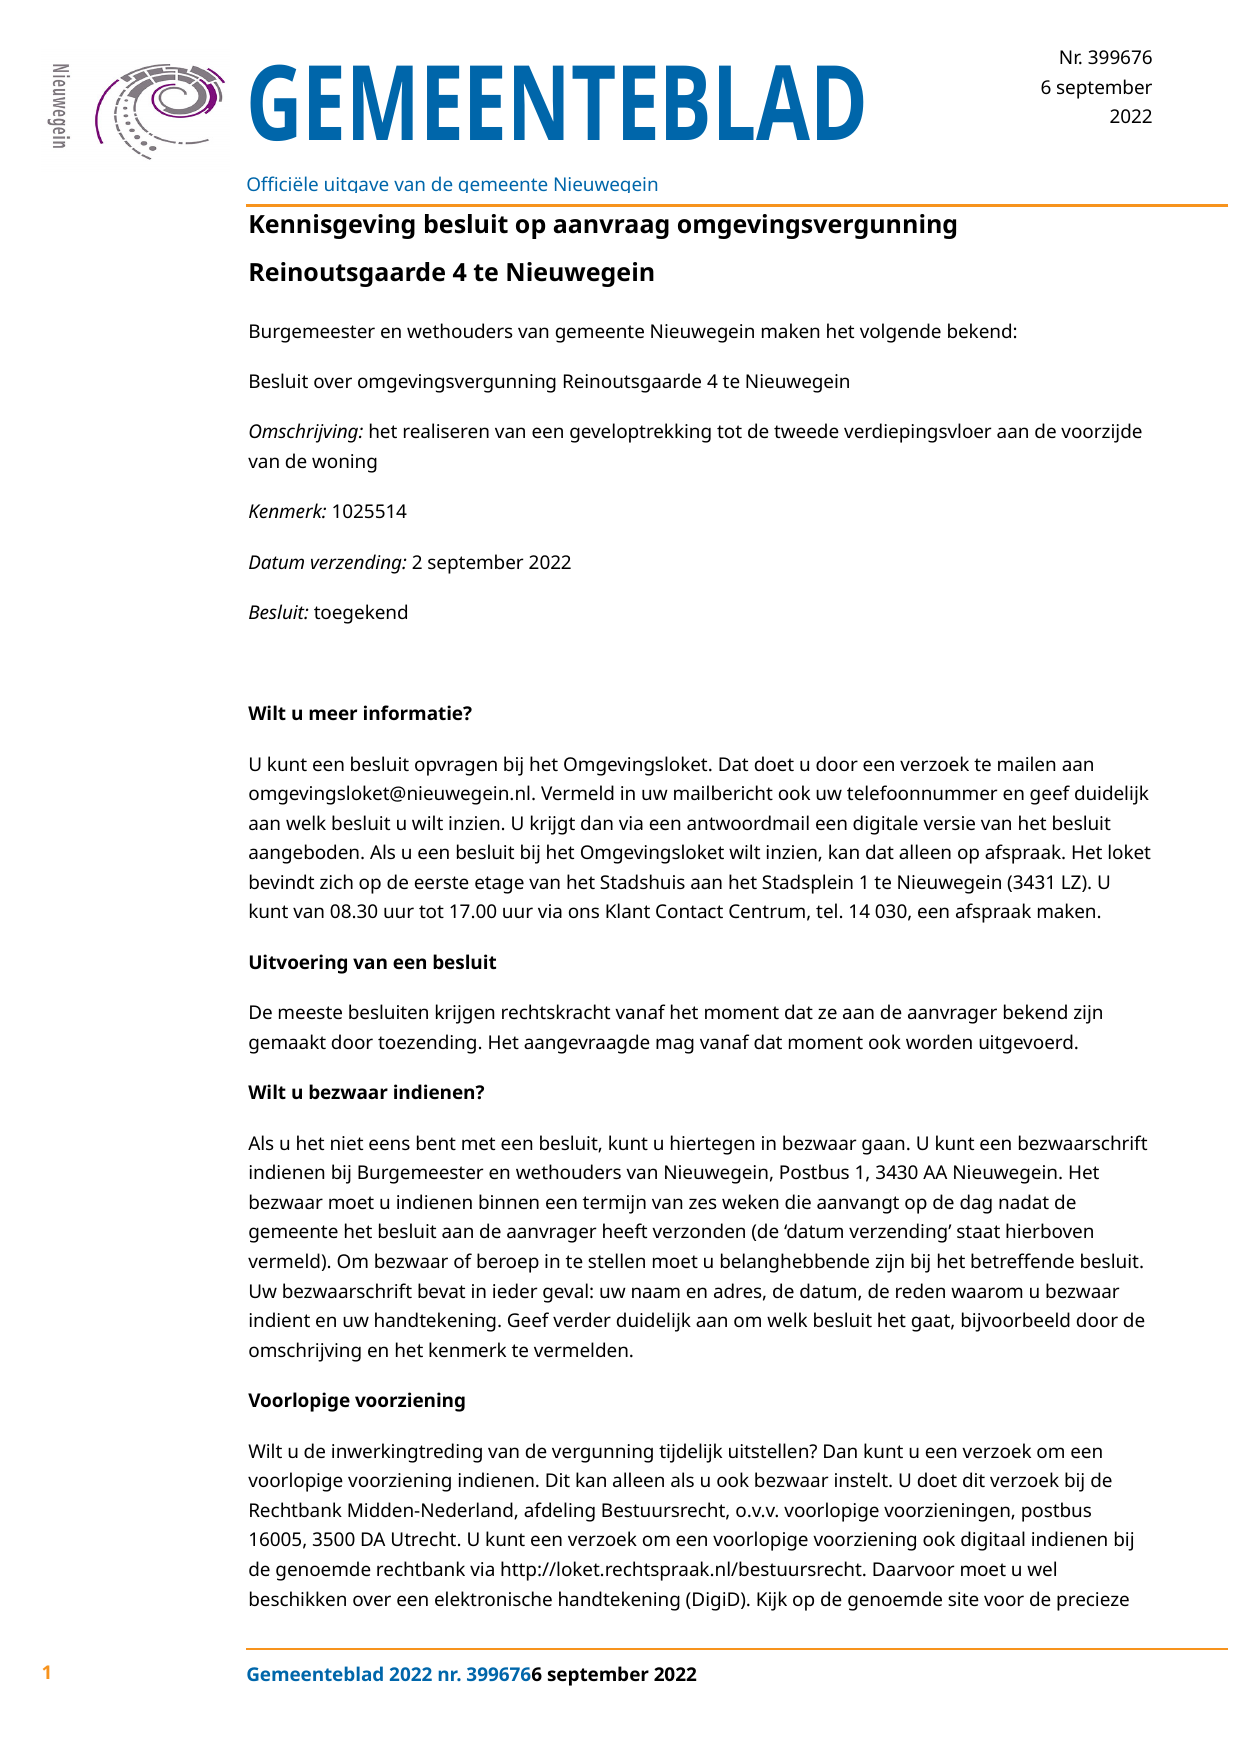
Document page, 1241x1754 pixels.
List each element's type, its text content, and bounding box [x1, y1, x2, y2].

text Besluit over omgevingsvergunning Reinoutsgaarde 4 te Nieuwegein [248, 368, 1152, 394]
text Burgemeester en wethouders van gemeente Nieuwegein maken het volgende bekend: [248, 318, 1152, 344]
text Datum verzending: 2 september 2022 [248, 549, 1152, 575]
text Uitvoering van een besluit [248, 949, 1152, 975]
text Wilt u bezwaar indienen? [248, 1079, 1152, 1105]
text Kenmerk: 1025514 [248, 499, 1152, 524]
text Omschrijving: het realiseren van een geveloptrekking tot de tweede verdiepingsvloer aan de voorzijde van de woning [248, 419, 1152, 474]
text Kennisgeving besluit op aanvraag omgevingsvergunning Reinoutsgaarde 4 te Nieuwegein [248, 207, 1152, 288]
text Als u het niet eens bent met een besluit, kunt u hiertegen in bezwaar gaan. U kunt een bezwaarschrift indienen bij Burgemeester en wethouders van Nieuwegein, Postbus 1, 3430 AA Nieuwegein. Het bezwaar moet u indienen binnen een termijn van zes weken die aanvangt op de dag nadat de gemeente het besluit aan de aanvrager heeft verzonden (de ‘datum verzending’ staat hierboven vermeld). Om bezwaar of beroep in te stellen moet u belanghebbende zijn bij het betreffende besluit. Uw bezwaarschrift bevat in ieder geval: uw naam en adres, de datum, de reden waarom u bezwaar indient en uw handtekening. Geef verder duidelijk aan om welk besluit het gaat, bijvoorbeeld door de omschrijving en het kenmerk te vermelden. [248, 1130, 1152, 1363]
text U kunt een besluit opvragen bij het Omgevingsloket. Dat doet u door een verzoek te mailen aan omgevingsloket@nieuwegein.nl. Vermeld in uw mailbericht ook uw telefoonnummer en geef duidelijk aan welk besluit u wilt inzien. U krijgt dan via een antwoordmail een digitale versie van het besluit aangeboden. Als u een besluit bij het Omgevingsloket wilt inzien, kan dat alleen op afspraak. Het loket bevindt zich op de eerste etage van het Stadshuis aan het Stadsplein 1 te Nieuwegein (3431 LZ). U kunt van 08.30 uur tot 17.00 uur via ons Klant Contact Centrum, tel. 14 030, een afspraak maken. [248, 751, 1152, 924]
text Wilt u de inwerkingtreding van de vergunning tijdelijk uitstellen? Dan kunt u een verzoek om een voorlopige voorziening indienen. Dit kan alleen als u ook bezwaar instelt. U doet dit verzoek bij de Rechtbank Midden-Nederland, afdeling Bestuursrecht, o.v.v. voorlopige voorzieningen, postbus 16005, 3500 DA Utrecht. U kunt een verzoek om een voorlopige voorziening ook digitaal indienen bij de genoemde rechtbank via http://loket.rechtspraak.nl/bestuursrecht. Daarvoor moet u wel beschikken over een elektronische handtekening (DigiD). Kijk op de genoemde site voor de precieze [248, 1438, 1152, 1612]
text Voorlopige voorziening [248, 1387, 1152, 1413]
picture [41, 47, 231, 172]
text Wilt u meer informatie? [248, 700, 1152, 726]
text Besluit: toegekend [248, 599, 1152, 625]
text De meeste besluiten krijgen rechtskracht vanaf het moment dat ze aan de aanvrager bekend zijn gemaakt door toezending. Het aangevraagde mag vanaf dat moment ook worden uitgevoerd. [248, 999, 1152, 1055]
